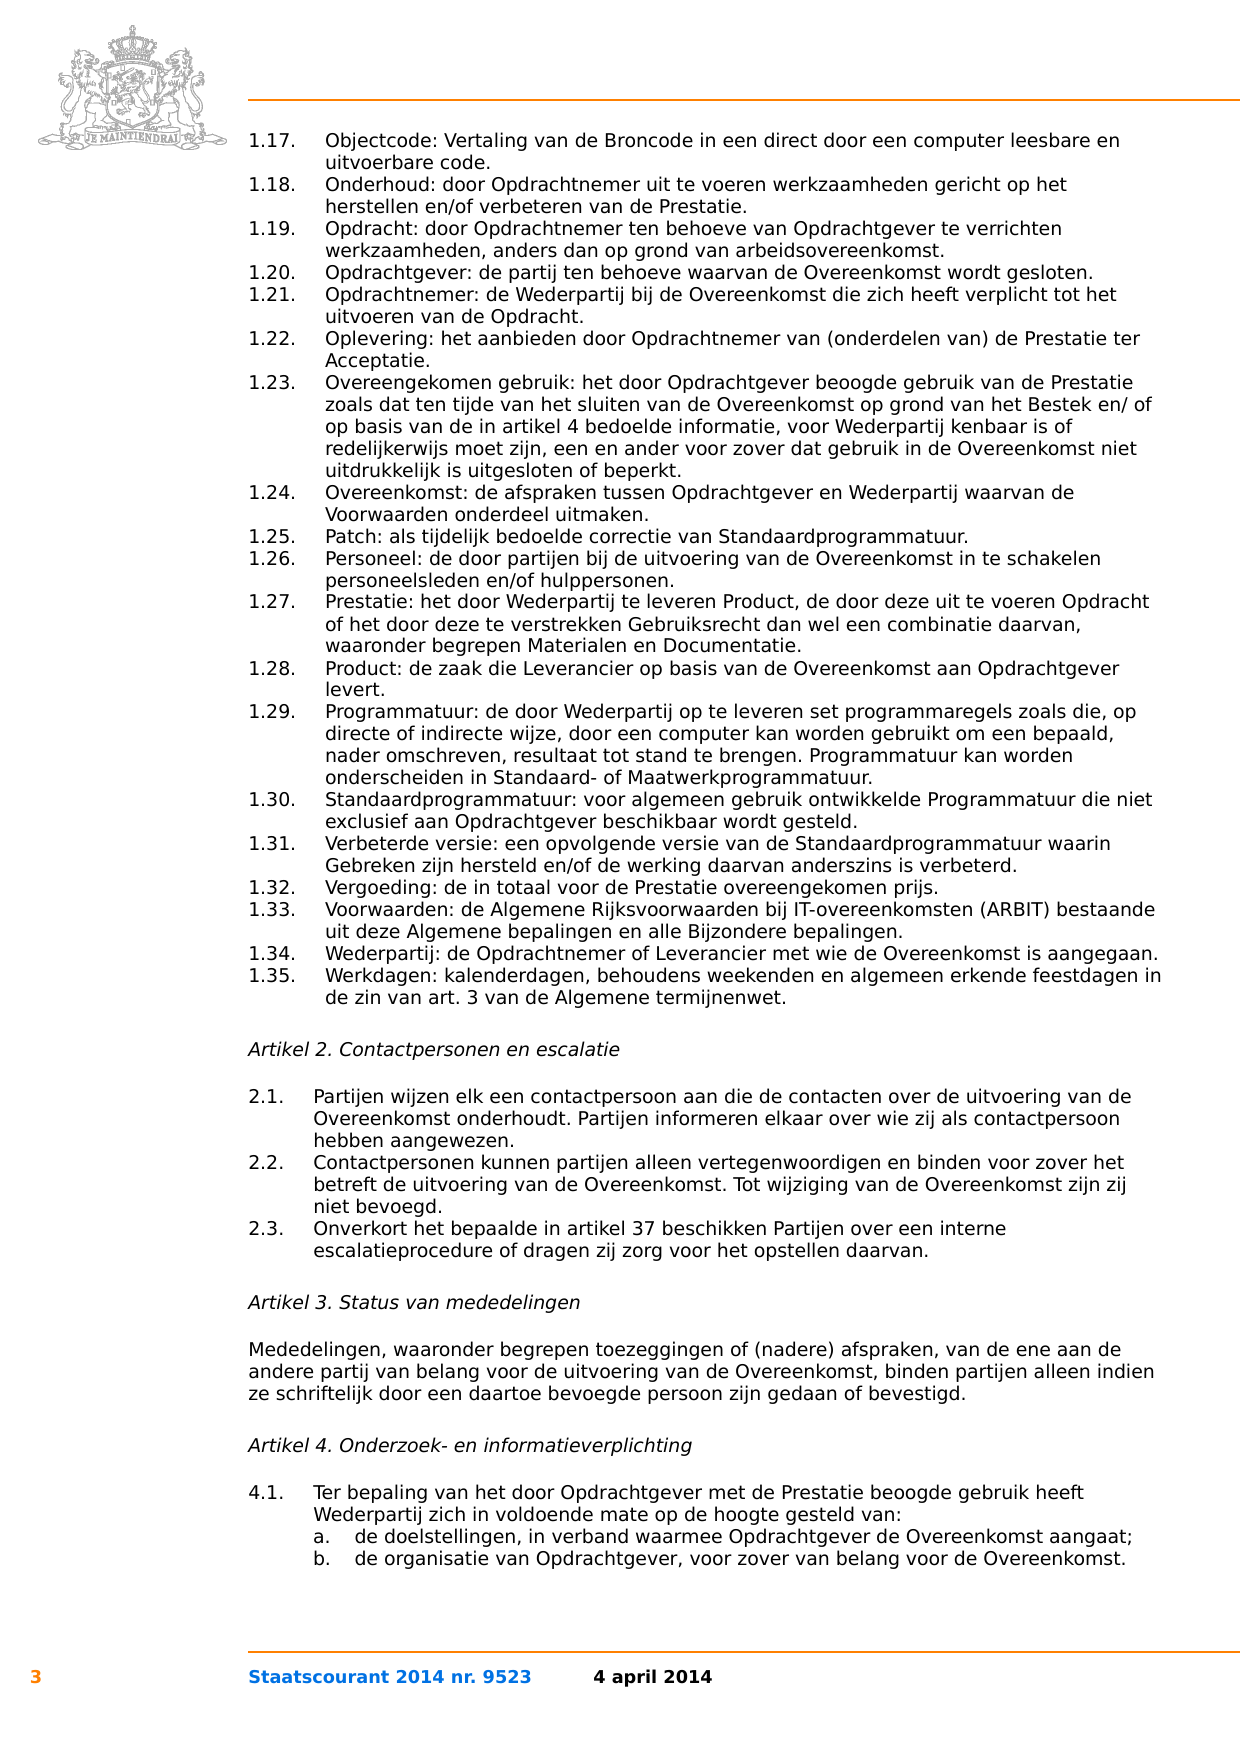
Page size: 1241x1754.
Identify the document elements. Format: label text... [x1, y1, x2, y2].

text 1.35. Werkdagen: kalenderdagen, behoudens weekenden en algemeen erkende feestdagen in de zin van art. 3 van de Algemene termijnenwet. [248, 965, 1163, 1009]
text 1.30. Standaardprogrammatuur: voor algemeen gebruik ontwikkelde Programmatuur die niet exclusief aan Opdrachtgever beschikbaar wordt gesteld. [248, 789, 1163, 833]
text 1.20. Opdrachtgever: de partij ten behoeve waarvan de Overeenkomst wordt gesloten. [248, 262, 1163, 284]
text 4.1. Ter bepaling van het door Opdrachtgever met de Prestatie beoogde gebruik heeft Wederpartij zich in voldoende mate op de hoogte gesteld van: [248, 1482, 1163, 1526]
text 1.19. Opdracht: door Opdrachtnemer ten behoeve van Opdrachtgever te verrichten werkzaamheden, anders dan op grond van arbeidsovereenkomst. [248, 218, 1163, 262]
text 1.21. Opdrachtnemer: de Wederpartij bij de Overeenkomst die zich heeft verplicht tot het uitvoeren van de Opdracht. [248, 284, 1163, 328]
subtitle Artikel 3. Status van mededelingen [248, 1292, 1163, 1314]
text 1.23. Overeengekomen gebruik: het door Opdrachtgever beoogde gebruik van de Prestatie zoals dat ten tijde van het sluiten van de Overeenkomst op grond van het Bestek en/ of op basis van de in artikel 4 bedoelde informatie, voor Wederpartij kenbaar is of redelijkerwijs moet zijn, een en ander voor zover dat gebruik in de Overeenkomst niet uitdrukkelijk is uitgesloten of beperkt. [248, 372, 1163, 482]
text 1.32. Vergoeding: de in totaal voor de Prestatie overeengekomen prijs. [248, 877, 1163, 899]
text 1.29. Programmatuur: de door Wederpartij op te leveren set programmaregels zoals die, op directe of indirecte wijze, door een computer kan worden gebruikt om een bepaald, nader omschreven, resultaat tot stand te brengen. Programmatuur kan worden onderscheiden in Standaard- of Maatwerkprogrammatuur. [248, 701, 1163, 789]
text 1.26. Personeel: de door partijen bij de uitvoering van de Overeenkomst in te schakelen personeelsleden en/of hulppersonen. [248, 547, 1163, 591]
text 1.18. Onderhoud: door Opdrachtnemer uit te voeren werkzaamheden gericht op het herstellen en/of verbeteren van de Prestatie. [248, 174, 1163, 218]
text 1.33. Voorwaarden: de Algemene Rijksvoorwaarden bij IT-overeenkomsten (ARBIT) bestaande uit deze Algemene bepalingen en alle Bijzondere bepalingen. [248, 899, 1163, 943]
text 2.3. Onverkort het bepaalde in artikel 37 beschikken Partijen over een interne escalatieprocedure of dragen zij zorg voor het opstellen daarvan. [248, 1218, 1163, 1262]
text 1.25. Patch: als tijdelijk bedoelde correctie van Standaardprogrammatuur. [248, 526, 1163, 547]
subtitle Artikel 4. Onderzoek- en informatieverplichting [248, 1435, 1163, 1457]
picture [38, 25, 227, 150]
text 1.28. Product: de zaak die Leverancier op basis van de Overeenkomst aan Opdrachtgever levert. [248, 657, 1163, 701]
text 2.1. Partijen wijzen elk een contactpersoon aan die de contacten over de uitvoering van de Overeenkomst onderhoudt. Partijen informeren elkaar over wie zij als contactpersoon hebben aangewezen. [248, 1086, 1163, 1152]
text 1.31. Verbeterde versie: een opvolgende versie van de Standaardprogrammatuur waarin Gebreken zijn hersteld en/of de werking daarvan anderszins is verbeterd. [248, 833, 1163, 877]
text 1.24. Overeenkomst: de afspraken tussen Opdrachtgever en Wederpartij waarvan de Voorwaarden onderdeel uitmaken. [248, 482, 1163, 526]
text b. de organisatie van Opdrachtgever, voor zover van belang voor de Overeenkomst. [313, 1548, 1163, 1570]
text a. de doelstellingen, in verband waarmee Opdrachtgever de Overeenkomst aangaat; [313, 1526, 1163, 1548]
subtitle Artikel 2. Contactpersonen en escalatie [248, 1039, 1163, 1061]
text 1.22. Oplevering: het aanbieden door Opdrachtnemer van (onderdelen van) de Prestatie ter Acceptatie. [248, 328, 1163, 372]
text 2.2. Contactpersonen kunnen partijen alleen vertegenwoordigen en binden voor zover het betreft de uitvoering van de Overeenkomst. Tot wijziging van de Overeenkomst zijn zij niet bevoegd. [248, 1152, 1163, 1218]
text 1.17. Objectcode: Vertaling van de Broncode in een direct door een computer leesbare en uitvoerbare code. [248, 130, 1163, 174]
text Mededelingen, waaronder begrepen toezeggingen of (nadere) afspraken, van de ene aan de andere partij van belang voor de uitvoering van de Overeenkomst, binden partijen alleen indien ze schriftelijk door een daartoe bevoegde persoon zijn gedaan of bevestigd. [248, 1339, 1163, 1405]
text 1.27. Prestatie: het door Wederpartij te leveren Product, de door deze uit te voeren Opdracht of het door deze te verstrekken Gebruiksrecht dan wel een combinatie daarvan, waaronder begrepen Materialen en Documentatie. [248, 591, 1163, 657]
text 1.34. Wederpartij: de Opdrachtnemer of Leverancier met wie de Overeenkomst is aangegaan. [248, 943, 1163, 965]
